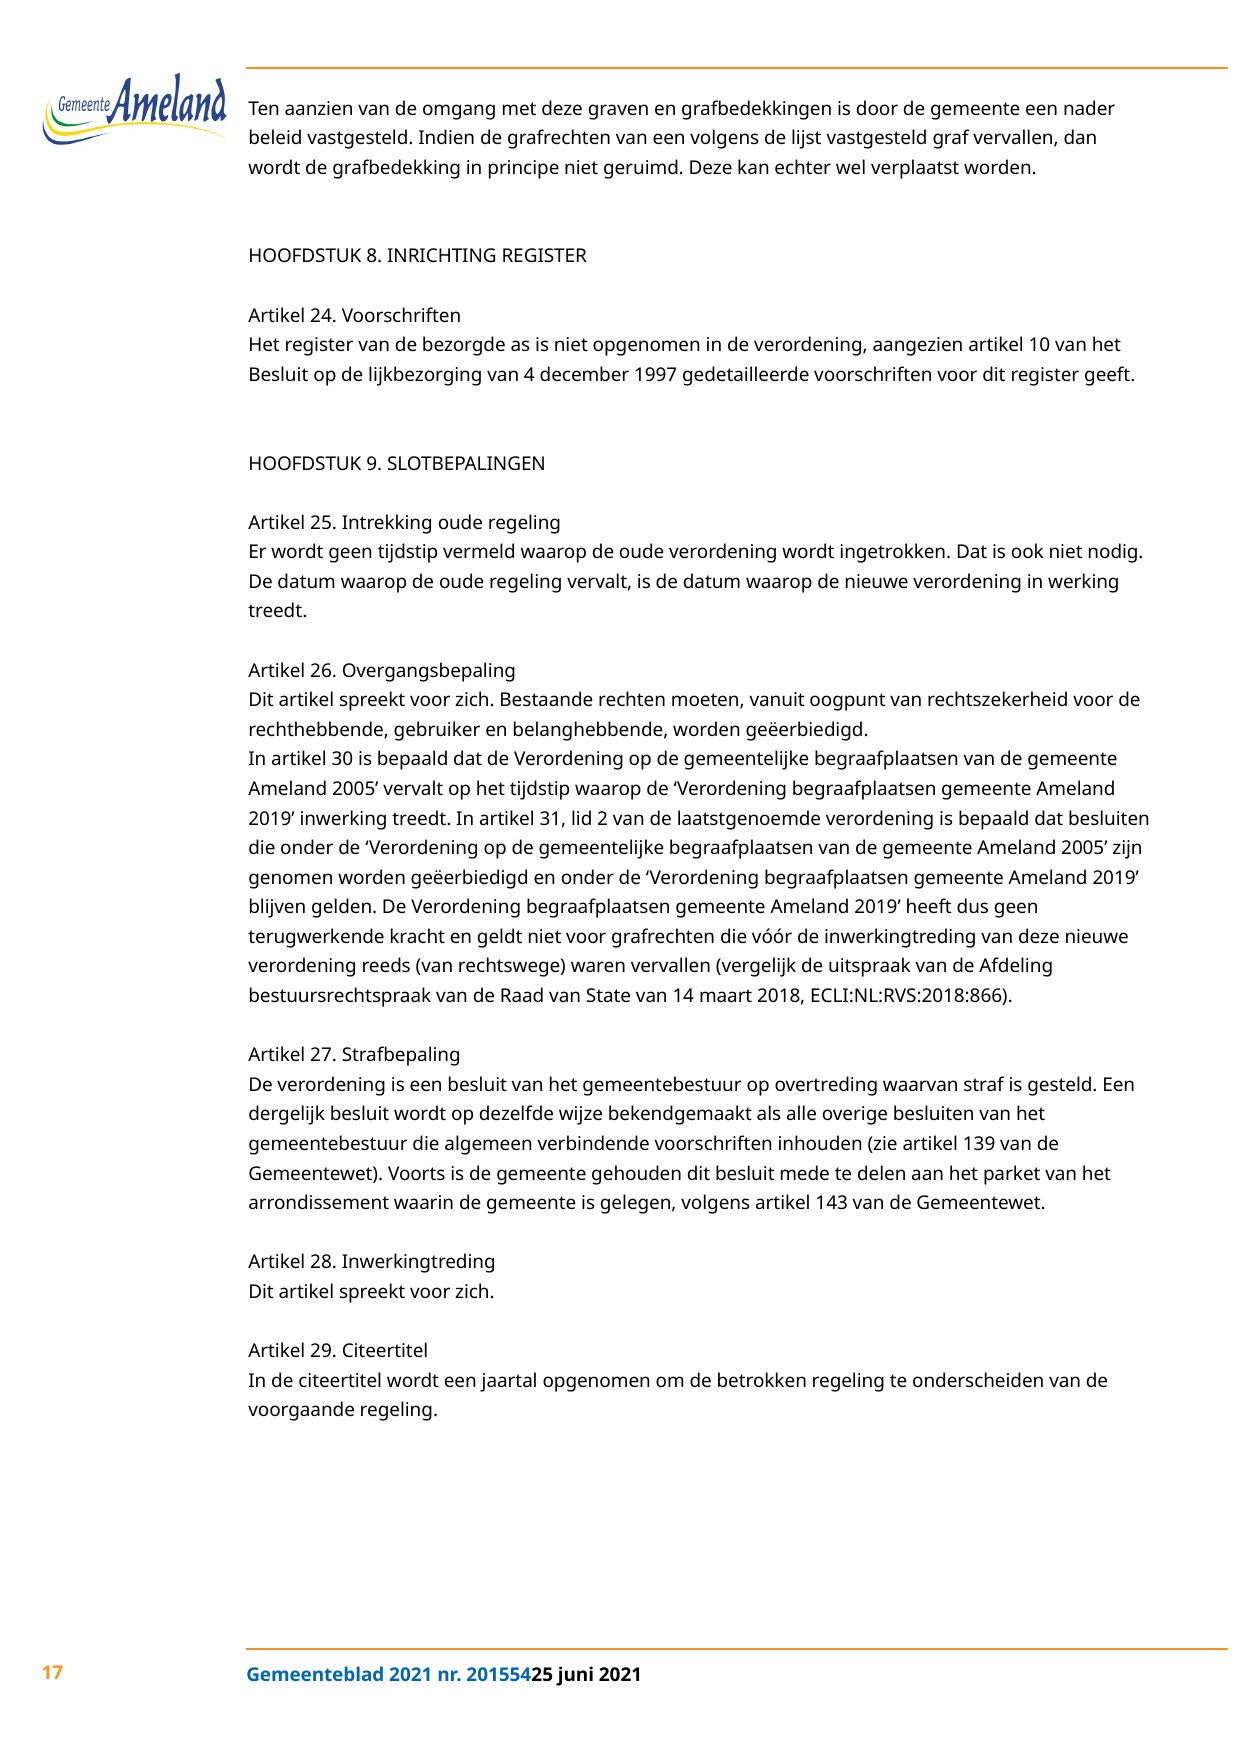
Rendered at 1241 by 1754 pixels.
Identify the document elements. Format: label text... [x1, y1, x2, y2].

text Het register van de bezorgde as is niet opgenomen in de verordening, aangezien artikel 10 van het Besluit op de lijkbezorging van 4 december 1997 gedetailleerde voorschriften voor dit register geeft. [248, 331, 1152, 387]
text Artikel 27. Strafbepaling [248, 1041, 1152, 1067]
text Artikel 24. Voorschriften [248, 302, 1152, 328]
text Dit artikel spreekt voor zich. Bestaande rechten moeten, vanuit oogpunt van rechtszekerheid voor de rechthebbende, gebruiker en belanghebbende, worden geëerbiedigd. [248, 686, 1152, 742]
text Dit artikel spreekt voor zich. [248, 1278, 1152, 1304]
text Artikel 29. Citeertitel [248, 1337, 1152, 1363]
text De verordening is een besluit van het gemeentebestuur op overtreding waarvan straf is gesteld. Een dergelijk besluit wordt op dezelfde wijze bekendgemaakt als alle overige besluiten van het gemeentebestuur die algemeen verbindende voorschriften inhouden (zie artikel 139 van de Gemeentewet). Voorts is de gemeente gehouden dit besluit mede te delen aan het parket van het arrondissement waarin de gemeente is gelegen, volgens artikel 143 van de Gemeentewet. [248, 1071, 1152, 1215]
text Er wordt geen tijdstip vermeld waarop de oude verordening wordt ingetrokken. Dat is ook niet nodig. De datum waarop de oude regeling vervalt, is de datum waarop de nieuwe verordening in werking treedt. [248, 538, 1152, 623]
text Artikel 28. Inwerkingtreding [248, 1248, 1152, 1274]
text In artikel 30 is bepaald dat de Verordening op de gemeentelijke begraafplaatsen van de gemeente Ameland 2005’ vervalt op het tijdstip waarop de ‘Verordening begraafplaatsen gemeente Ameland 2019’ inwerking treedt. In artikel 31, lid 2 van de laatstgenoemde verordening is bepaald dat besluiten die onder de ‘Verordening op de gemeentelijke begraafplaatsen van de gemeente Ameland 2005’ zijn genomen worden geëerbiedigd en onder de ‘Verordening begraafplaatsen gemeente Ameland 2019’ blijven gelden. De Verordening begraafplaatsen gemeente Ameland 2019’ heeft dus geen terugwerkende kracht en geldt niet voor grafrechten die vóór de inwerkingtreding van deze nieuwe verordening reeds (van rechtswege) waren vervallen (vergelijk de uitspraak van de Afdeling bestuursrechtspraak van de Raad van State van 14 maart 2018, ECLI:NL:RVS:2018:866). [248, 746, 1152, 1008]
text HOOFDSTUK 8. INRICHTING REGISTER [248, 243, 1152, 268]
text Artikel 25. Intrekking oude regeling [248, 509, 1152, 535]
text Artikel 26. Overgangsbepaling [248, 657, 1152, 683]
text Ten aanzien van de omgang met deze graven en grafbedekkingen is door de gemeente een nader beleid vastgesteld. Indien de grafrechten van een volgens de lijst vastgesteld graf vervallen, dan wordt de grafbedekking in principe niet geruimd. Deze kan echter wel verplaatst worden. [248, 95, 1152, 180]
text In de citeertitel wordt een jaartal opgenomen om de betrokken regeling te onderscheiden van de voorgaande regeling. [248, 1367, 1152, 1422]
picture [41, 47, 231, 172]
text HOOFDSTUK 9. SLOTBEPALINGEN [248, 450, 1152, 476]
